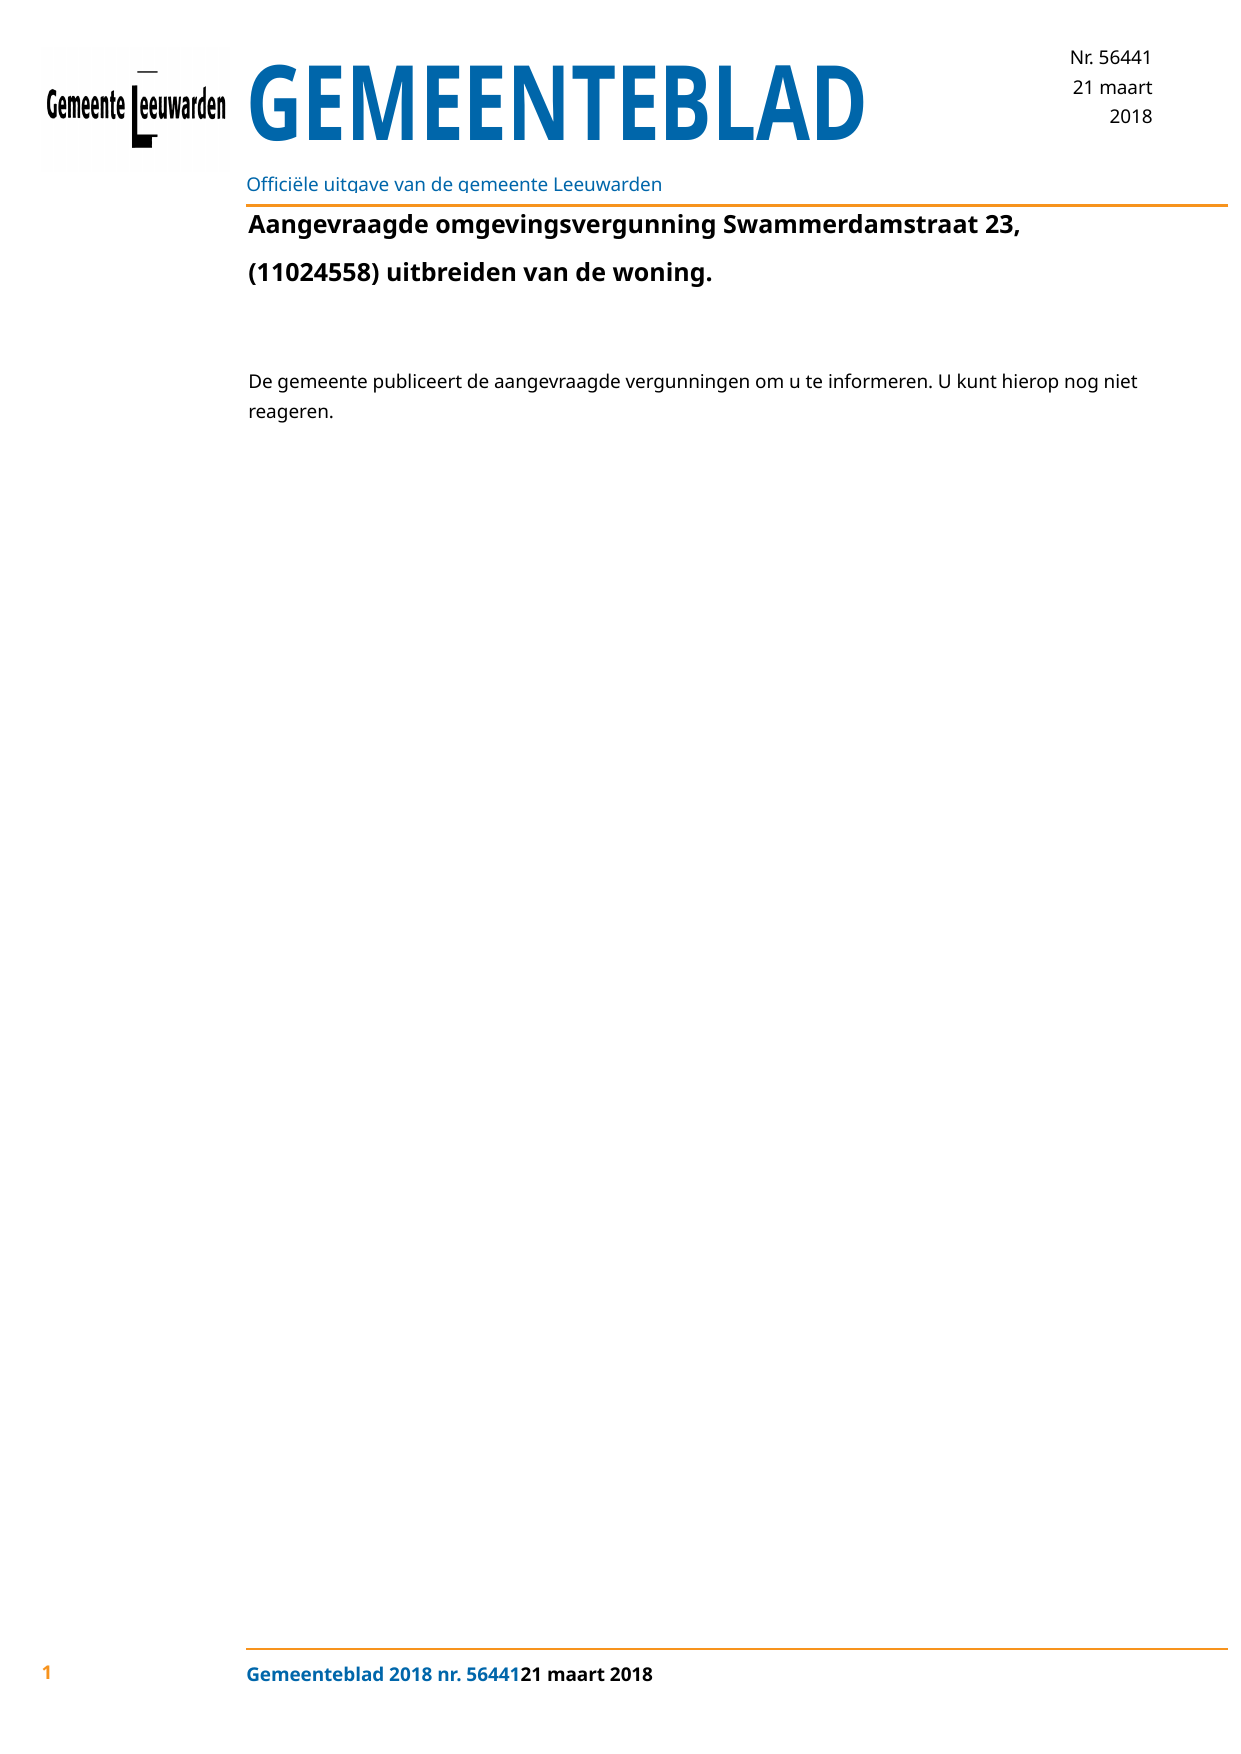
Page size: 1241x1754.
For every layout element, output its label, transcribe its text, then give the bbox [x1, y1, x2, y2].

text De gemeente publiceert de aangevraagde vergunningen om u te informeren. U kunt hierop nog niet reageren. [248, 368, 1152, 424]
text Aangevraagde omgevingsvergunning Swammerdamstraat 23, (11024558) uitbreiden van de woning. [248, 207, 1152, 288]
picture [41, 47, 231, 172]
